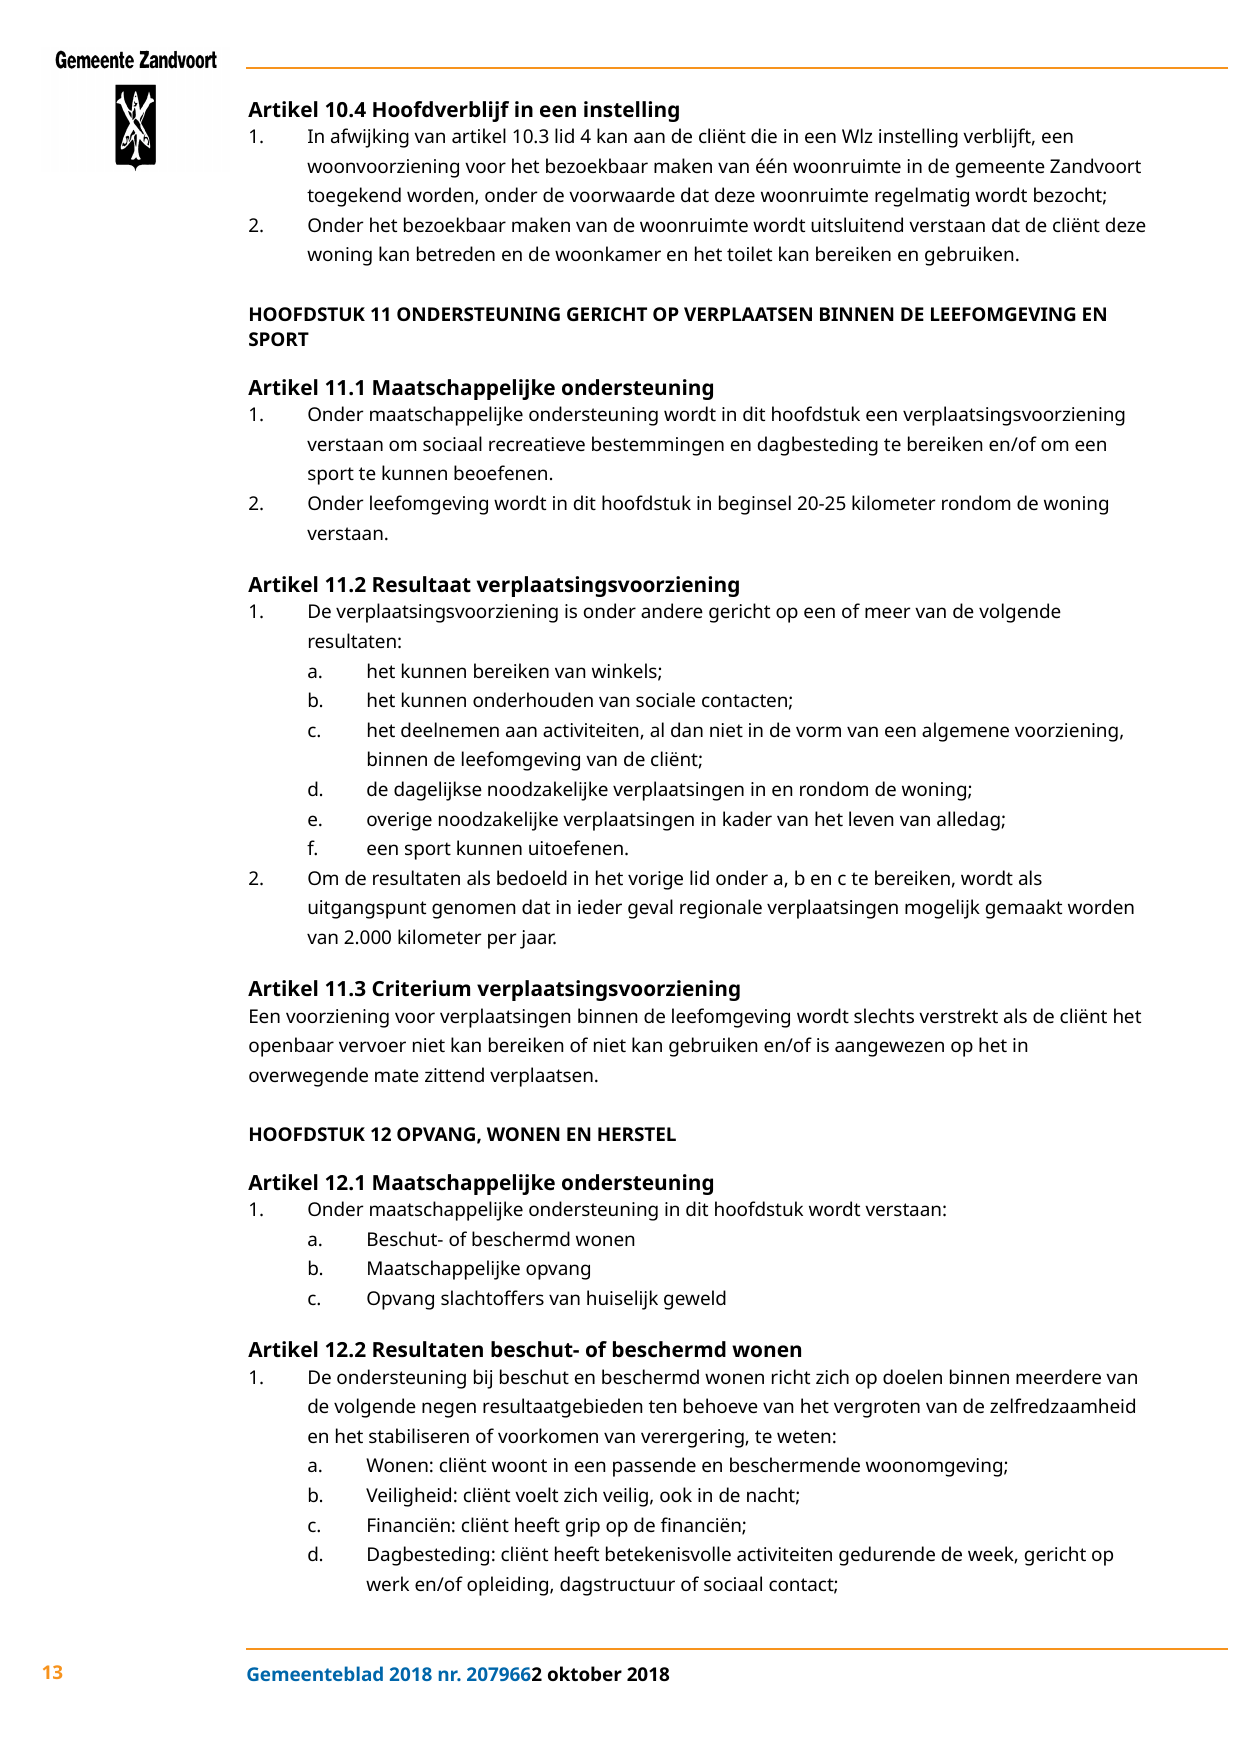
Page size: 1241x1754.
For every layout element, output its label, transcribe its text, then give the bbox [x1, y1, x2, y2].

text HOOFDSTUK 12 OPVANG, WONEN EN HERSTEL [248, 1121, 1152, 1147]
list Maatschappelijke opvang [307, 1255, 1152, 1281]
list De verplaatsingsvoorziening is onder andere gericht op een of meer van de volgende resultaten: [248, 599, 1152, 654]
list het deelnemen aan activiteiten, al dan niet in de vorm van een algemene voorziening, binnen de leefomgeving van de cliënt; [307, 717, 1152, 772]
text HOOFDSTUK 11 ONDERSTEUNING GERICHT OP VERPLAATSEN BINNEN DE LEEFOMGEVING EN SPORT [248, 301, 1152, 352]
text Artikel 12.2 Resultaten beschut- of beschermd wonen [248, 1335, 1152, 1364]
picture [41, 47, 231, 172]
text Artikel 11.2 Resultaat verplaatsingsvoorziening [248, 570, 1152, 599]
list Financiën: cliënt heeft grip op de financiën; [307, 1512, 1152, 1537]
list het kunnen onderhouden van sociale contacten; [307, 687, 1152, 713]
list de dagelijkse noodzakelijke verplaatsingen in en rondom de woning; [307, 776, 1152, 802]
list Opvang slachtoffers van huiselijk geweld [307, 1285, 1152, 1311]
text Een voorziening voor verplaatsingen binnen de leefomgeving wordt slechts verstrekt als de cliënt het openbaar vervoer niet kan bereiken of niet kan gebruiken en/of is aangewezen op het in overwegende mate zittend verplaatsen. [248, 1003, 1152, 1088]
list Wonen: cliënt woont in een passende en beschermende woonomgeving; [307, 1453, 1152, 1478]
list Veiligheid: cliënt voelt zich veilig, ook in de nacht; [307, 1482, 1152, 1508]
list Onder maatschappelijke ondersteuning in dit hoofdstuk wordt verstaan: [248, 1196, 1152, 1222]
list Onder het bezoekbaar maken van de woonruimte wordt uitsluitend verstaan dat de cliënt deze woning kan betreden en de woonkamer en het toilet kan bereiken en gebruiken. [248, 212, 1152, 267]
list Dagbesteding: cliënt heeft betekenisvolle activiteiten gedurende de week, gericht op werk en/of opleiding, dagstructuur of sociaal contact; [307, 1541, 1152, 1597]
list Onder leefomgeving wordt in dit hoofdstuk in beginsel 20-25 kilometer rondom de woning verstaan. [248, 490, 1152, 546]
text Artikel 10.4 Hoofdverblijf in een instelling [248, 95, 1152, 123]
list De ondersteuning bij beschut en beschermd wonen richt zich op doelen binnen meerdere van de volgende negen resultaatgebieden ten behoeve van het vergroten van de zelfredzaamheid en het stabiliseren of voorkomen van verergering, te weten: [248, 1364, 1152, 1449]
list Onder maatschappelijke ondersteuning wordt in dit hoofdstuk een verplaatsingsvoorziening verstaan om sociaal recreatieve bestemmingen en dagbesteding te bereiken en/of om een sport te kunnen beoefenen. [248, 401, 1152, 486]
text Artikel 11.1 Maatschappelijke ondersteuning [248, 373, 1152, 401]
list Om de resultaten als bedoeld in het vorige lid onder a, b en c te bereiken, wordt als uitgangspunt genomen dat in ieder geval regionale verplaatsingen mogelijk gemaakt worden van 2.000 kilometer per jaar. [248, 865, 1152, 950]
text Artikel 11.3 Criterium verplaatsingsvoorziening [248, 974, 1152, 1003]
list een sport kunnen uitoefenen. [307, 835, 1152, 861]
text Artikel 12.1 Maatschappelijke ondersteuning [248, 1168, 1152, 1196]
list het kunnen bereiken van winkels; [307, 658, 1152, 683]
list overige noodzakelijke verplaatsingen in kader van het leven van alledag; [307, 806, 1152, 831]
list In afwijking van artikel 10.3 lid 4 kan aan de cliënt die in een Wlz instelling verblijft, een woonvoorziening voor het bezoekbaar maken van één woonruimte in de gemeente Zandvoort toegekend worden, onder de voorwaarde dat deze woonruimte regelmatig wordt bezocht; [248, 123, 1152, 208]
list Beschut- of beschermd wonen [307, 1226, 1152, 1252]
